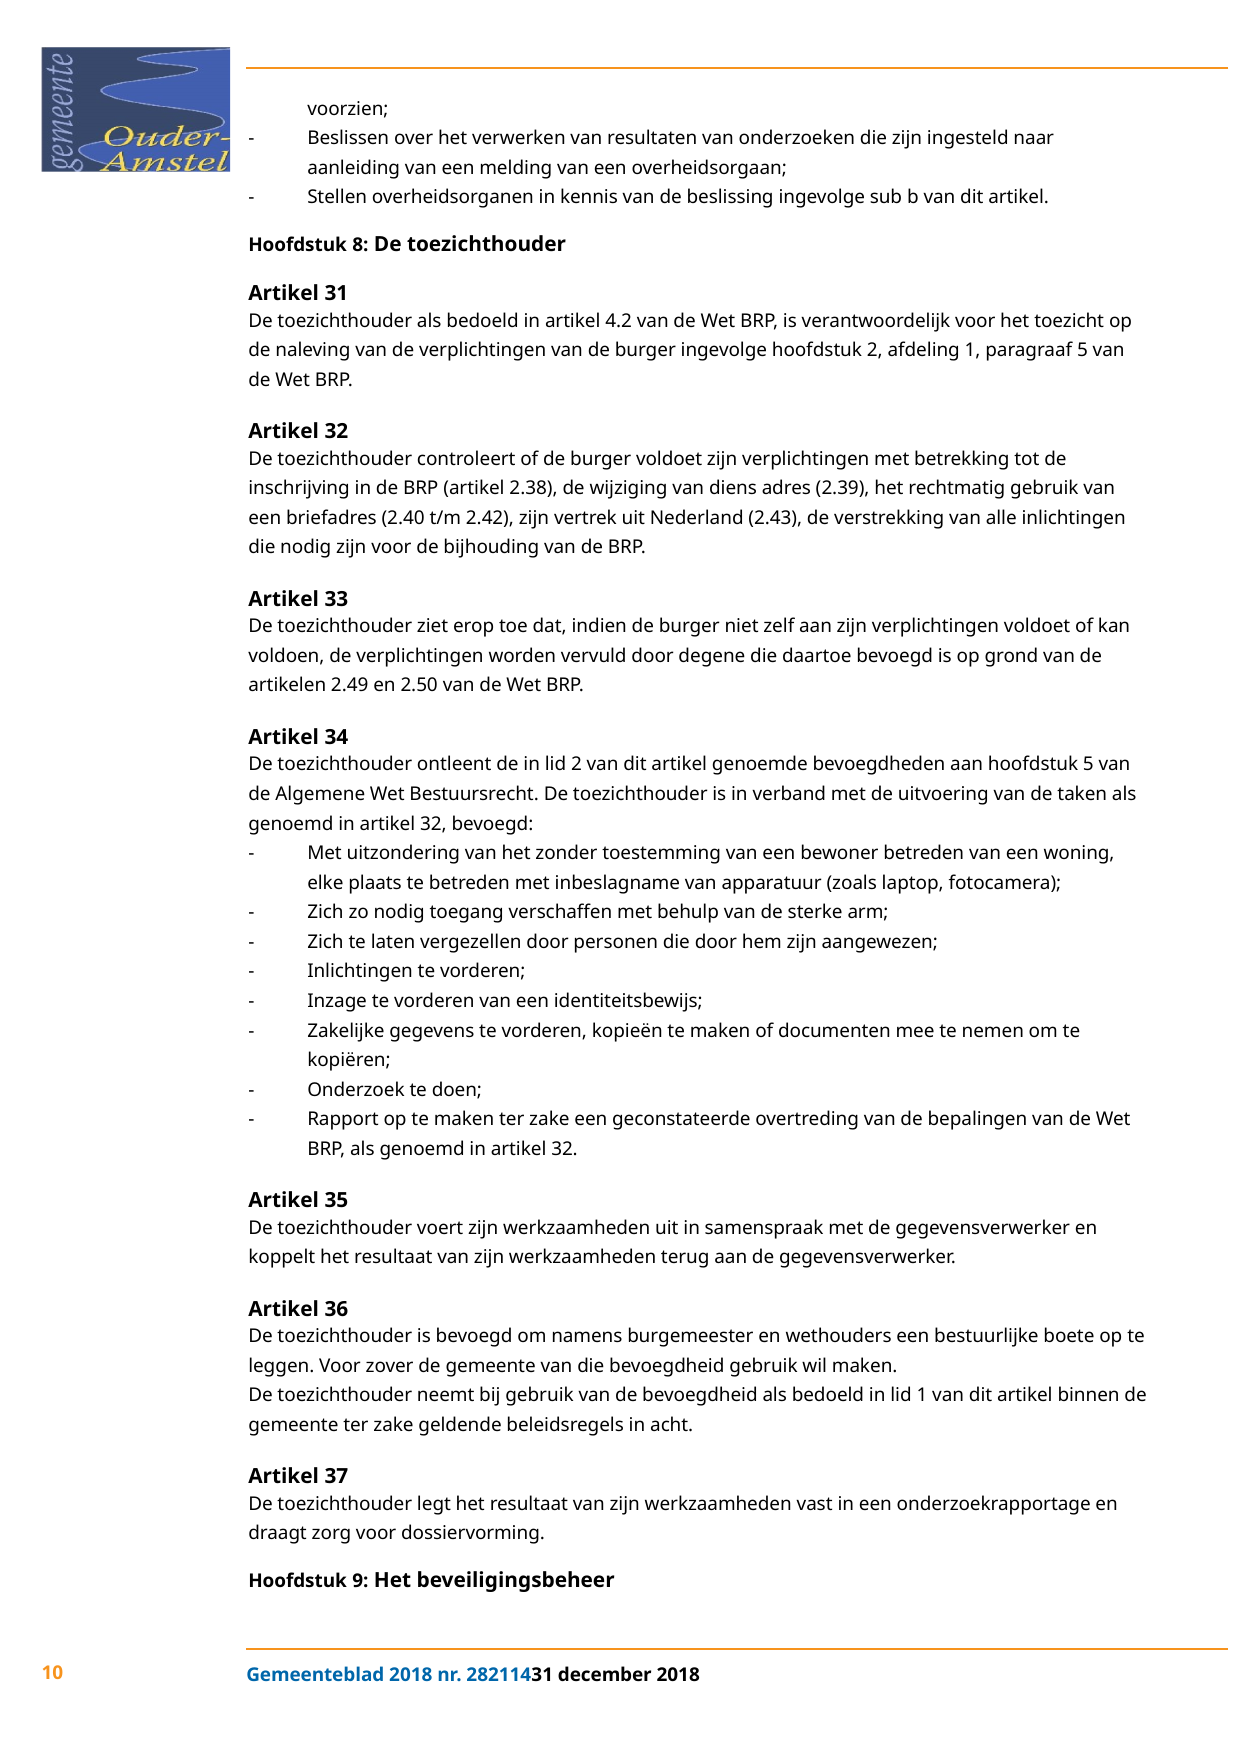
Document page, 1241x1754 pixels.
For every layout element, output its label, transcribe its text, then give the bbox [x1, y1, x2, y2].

text Artikel 31 [248, 278, 1152, 307]
text De toezichthouder ontleent de in lid 2 van dit artikel genoemde bevoegdheden aan hoofdstuk 5 van de Algemene Wet Bestuursrecht. De toezichthouder is in verband met de uitvoering van de taken als genoemd in artikel 32, bevoegd: [248, 751, 1152, 835]
text Artikel 35 [248, 1186, 1152, 1214]
list Inlichtingen te vorderen; [248, 958, 1152, 983]
list Zich te laten vergezellen door personen die door hem zijn aangewezen; [248, 928, 1152, 954]
list Onderzoek te doen; [248, 1076, 1152, 1102]
list voorzien; [248, 95, 1152, 121]
list Zich zo nodig toegang verschaffen met behulp van de sterke arm; [248, 898, 1152, 924]
text Artikel 33 [248, 584, 1152, 612]
text Hoofdstuk 8: De toezichthouder [248, 229, 1152, 258]
list Rapport op te maken ter zake een geconstateerde overtreding van de bepalingen van de Wet BRP, als genoemd in artikel 32. [248, 1106, 1152, 1161]
text Hoofdstuk 9: Het beveiligingsbeheer [248, 1565, 1152, 1594]
text De toezichthouder legt het resultaat van zijn werkzaamheden vast in een onderzoekrapportage en draagt zorg voor dossiervorming. [248, 1490, 1152, 1545]
text De toezichthouder als bedoeld in artikel 4.2 van de Wet BRP, is verantwoordelijk voor het toezicht op de naleving van de verplichtingen van de burger ingevolge hoofdstuk 2, afdeling 1, paragraaf 5 van de Wet BRP. [248, 307, 1152, 392]
list Stellen overheidsorganen in kennis van de beslissing ingevolge sub b van dit artikel. [248, 183, 1152, 209]
text De toezichthouder is bevoegd om namens burgemeester en wethouders een bestuurlijke boete op te leggen. Voor zover de gemeente van die bevoegdheid gebruik wil maken. [248, 1322, 1152, 1378]
list Met uitzondering van het zonder toestemming van een bewoner betreden van een woning, elke plaats te betreden met inbeslagname van apparatuur (zoals laptop, fotocamera); [248, 839, 1152, 894]
text De toezichthouder controleert of de burger voldoet zijn verplichtingen met betrekking tot de inschrijving in de BRP (artikel 2.38), de wijziging van diens adres (2.39), het rechtmatig gebruik van een briefadres (2.40 t/m 2.42), zijn vertrek uit Nederland (2.43), de verstrekking van alle inlichtingen die nodig zijn voor de bijhouding van de BRP. [248, 445, 1152, 559]
text Artikel 36 [248, 1294, 1152, 1322]
list Zakelijke gegevens te vorderen, kopieën te maken of documenten mee te nemen om te kopiëren; [248, 1017, 1152, 1072]
text Artikel 37 [248, 1462, 1152, 1490]
text De toezichthouder neemt bij gebruik van de bevoegdheid als bedoeld in lid 1 van dit artikel binnen de gemeente ter zake geldende beleidsregels in acht. [248, 1382, 1152, 1437]
text De toezichthouder ziet erop toe dat, indien de burger niet zelf aan zijn verplichtingen voldoet of kan voldoen, de verplichtingen worden vervuld door degene die daartoe bevoegd is op grond van de artikelen 2.49 en 2.50 van de Wet BRP. [248, 612, 1152, 697]
text De toezichthouder voert zijn werkzaamheden uit in samenspraak met de gegevensverwerker en koppelt het resultaat van zijn werkzaamheden terug aan de gegevensverwerker. [248, 1214, 1152, 1269]
list Beslissen over het verwerken van resultaten van onderzoeken die zijn ingesteld naar aanleiding van een melding van een overheidsorgaan; [248, 124, 1152, 180]
text Artikel 34 [248, 722, 1152, 751]
list Inzage te vorderen van een identiteitsbewijs; [248, 987, 1152, 1013]
text Artikel 32 [248, 416, 1152, 445]
picture [41, 47, 231, 172]
